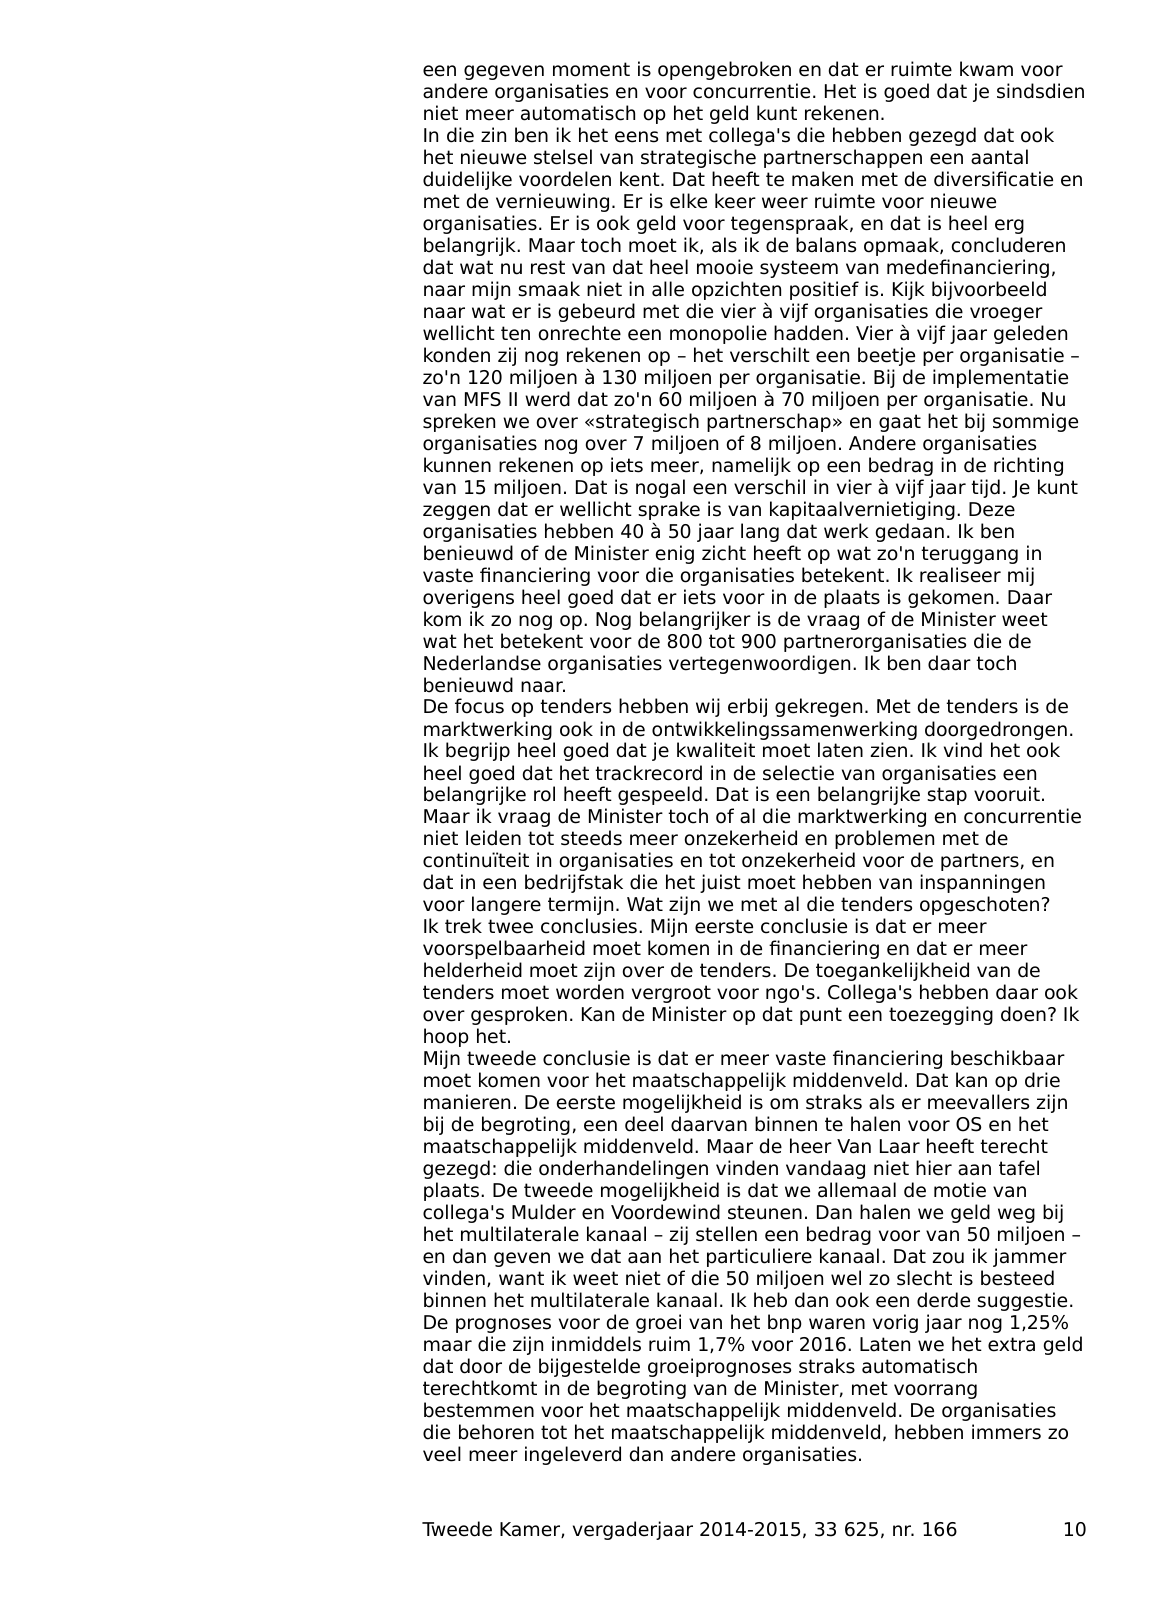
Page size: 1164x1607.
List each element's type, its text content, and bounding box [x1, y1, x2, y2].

text De focus op tenders hebben wij erbij gekregen. Met de tenders is de marktwerking ook in de ontwikkelingssamenwerking doorgedrongen. Ik begrijp heel goed dat je kwaliteit moet laten zien. Ik vind het ook heel goed dat het trackrecord in de selectie van organisaties een belangrijke rol heeft gespeeld. Dat is een belangrijke stap vooruit. Maar ik vraag de Minister toch of al die marktwerking en concurrentie niet leiden tot steeds meer onzekerheid en problemen met de continuïteit in organisaties en tot onzekerheid voor de partners, en dat in een bedrijfstak die het juist moet hebben van inspanningen voor langere termijn. Wat zijn we met al die tenders opgeschoten? [422, 696, 1087, 916]
text Ik trek twee conclusies. Mijn eerste conclusie is dat er meer voorspelbaarheid moet komen in de financiering en dat er meer helderheid moet zijn over de tenders. De toegankelijkheid van de tenders moet worden vergroot voor ngo's. Collega's hebben daar ook over gesproken. Kan de Minister op dat punt een toezegging doen? Ik hoop het. [422, 916, 1087, 1048]
text In die zin ben ik het eens met collega's die hebben gezegd dat ook het nieuwe stelsel van strategische partnerschappen een aantal duidelijke voordelen kent. Dat heeft te maken met de diversificatie en met de vernieuwing. Er is elke keer weer ruimte voor nieuwe organisaties. Er is ook geld voor tegenspraak, en dat is heel erg belangrijk. Maar toch moet ik, als ik de balans opmaak, concluderen dat wat nu rest van dat heel mooie systeem van medefinanciering, naar mijn smaak niet in alle opzichten positief is. Kijk bijvoorbeeld naar wat er is gebeurd met die vier à vijf organisaties die vroeger wellicht ten onrechte een monopolie hadden. Vier à vijf jaar geleden konden zij nog rekenen op – het verschilt een beetje per organisatie – zo'n 120 miljoen à 130 miljoen per organisatie. Bij de implementatie van MFS II werd dat zo'n 60 miljoen à 70 miljoen per organisatie. Nu spreken we over «strategisch partnerschap» en gaat het bij sommige organisaties nog over 7 miljoen of 8 miljoen. Andere organisaties kunnen rekenen op iets meer, namelijk op een bedrag in de richting van 15 miljoen. Dat is nogal een verschil in vier à vijf jaar tijd. Je kunt zeggen dat er wellicht sprake is van kapitaalvernietiging. Deze organisaties hebben 40 à 50 jaar lang dat werk gedaan. Ik ben benieuwd of de Minister enig zicht heeft op wat zo'n teruggang in vaste financiering voor die organisaties betekent. Ik realiseer mij overigens heel goed dat er iets voor in de plaats is gekomen. Daar kom ik zo nog op. Nog belangrijker is de vraag of de Minister weet wat het betekent voor de 800 tot 900 partnerorganisaties die de Nederlandse organisaties vertegenwoordigen. Ik ben daar toch benieuwd naar. [422, 125, 1087, 696]
text Mijn tweede conclusie is dat er meer vaste financiering beschikbaar moet komen voor het maatschappelijk middenveld. Dat kan op drie manieren. De eerste mogelijkheid is om straks als er meevallers zijn bij de begroting, een deel daarvan binnen te halen voor OS en het maatschappelijk middenveld. Maar de heer Van Laar heeft terecht gezegd: die onderhandelingen vinden vandaag niet hier aan tafel plaats. De tweede mogelijkheid is dat we allemaal de motie van collega's Mulder en Voordewind steunen. Dan halen we geld weg bij het multilaterale kanaal – zij stellen een bedrag voor van 50 miljoen – en dan geven we dat aan het particuliere kanaal. Dat zou ik jammer vinden, want ik weet niet of die 50 miljoen wel zo slecht is besteed binnen het multilaterale kanaal. Ik heb dan ook een derde suggestie. De prognoses voor de groei van het bnp waren vorig jaar nog 1,25% maar die zijn inmiddels ruim 1,7% voor 2016. Laten we het extra geld dat door de bijgestelde groeiprognoses straks automatisch terechtkomt in de begroting van de Minister, met voorrang bestemmen voor het maatschappelijk middenveld. De organisaties die behoren tot het maatschappelijk middenveld, hebben immers zo veel meer ingeleverd dan andere organisaties. [422, 1048, 1087, 1466]
text een gegeven moment is opengebroken en dat er ruimte kwam voor andere organisaties en voor concurrentie. Het is goed dat je sindsdien niet meer automatisch op het geld kunt rekenen. [422, 59, 1087, 125]
